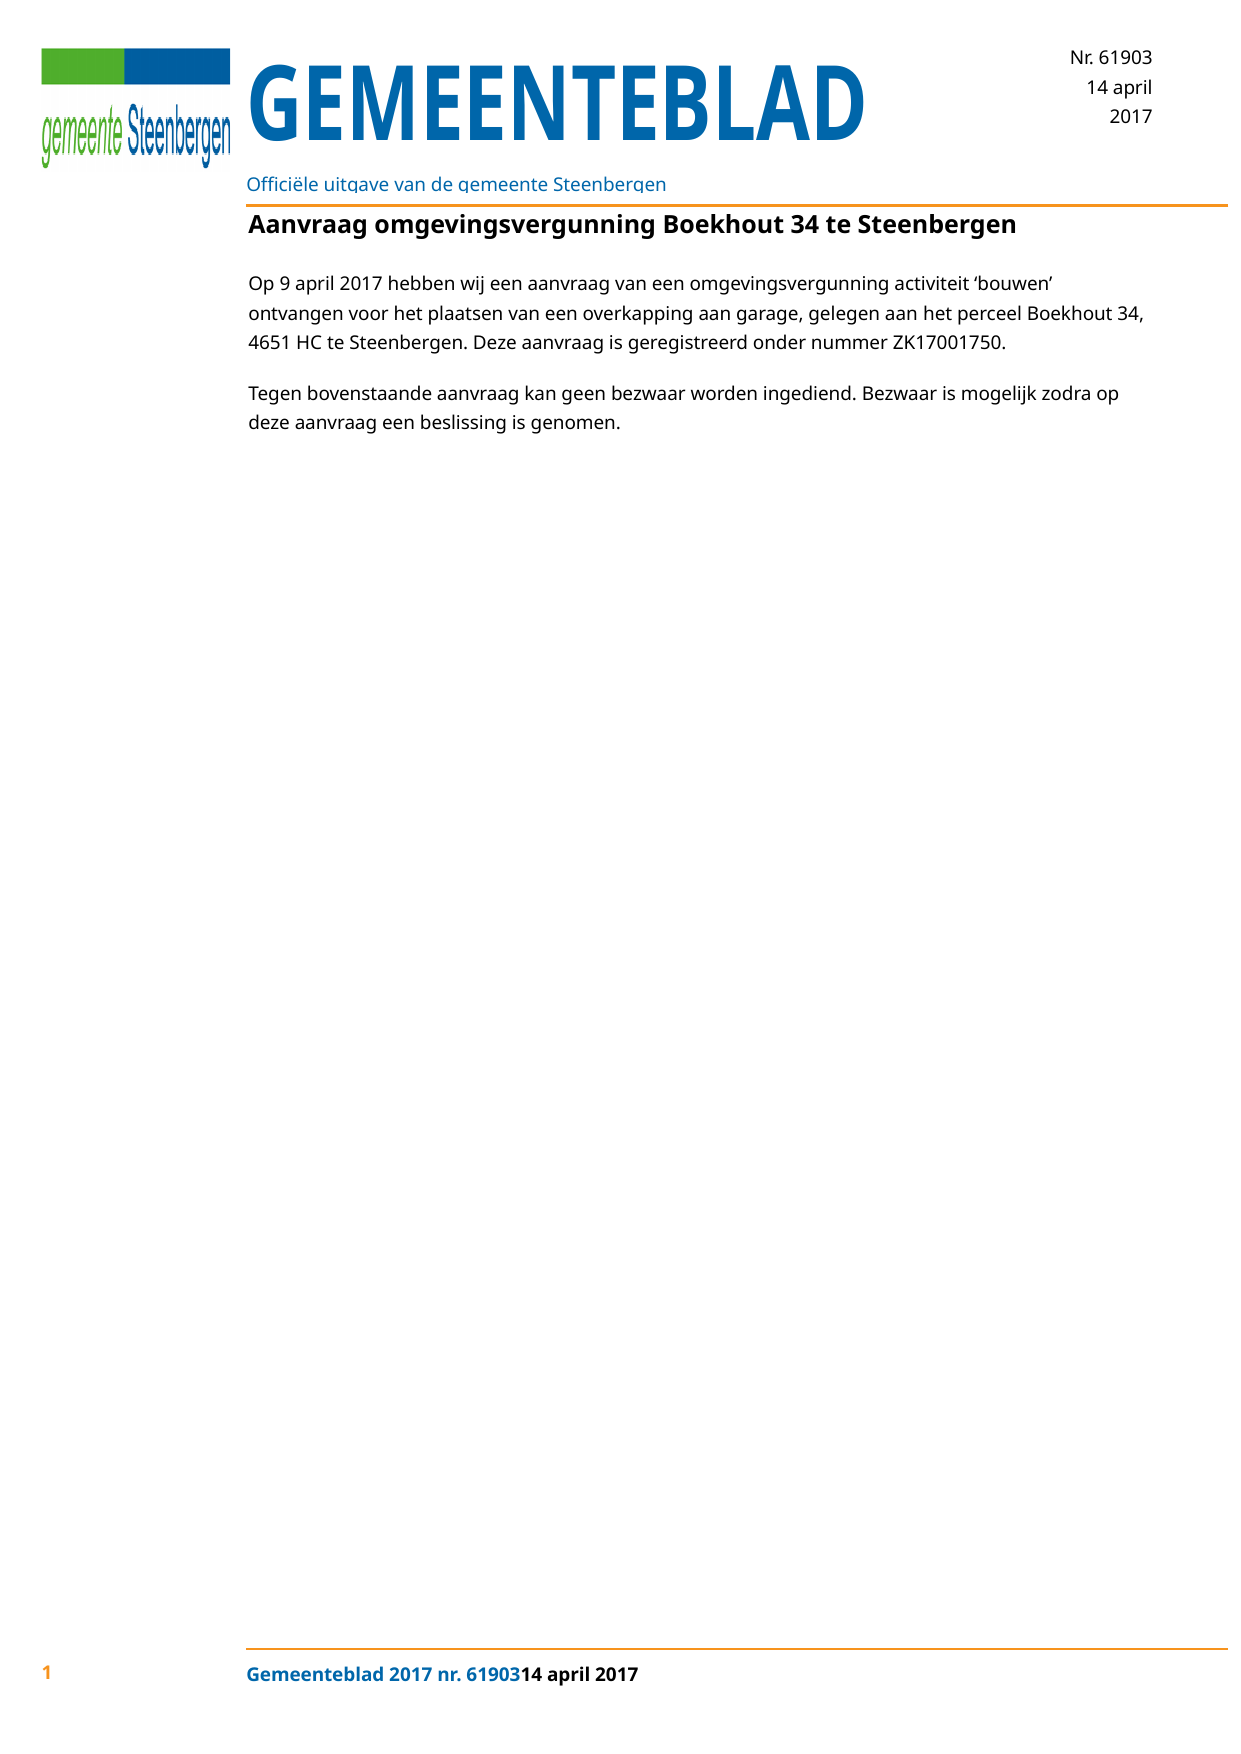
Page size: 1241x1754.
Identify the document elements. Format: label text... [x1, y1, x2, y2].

text Op 9 april 2017 hebben wij een aanvraag van een omgevingsvergunning activiteit ‘bouwen’ ontvangen voor het plaatsen van een overkapping aan garage, gelegen aan het perceel Boekhout 34, 4651 HC te Steenbergen. Deze aanvraag is geregistreerd onder nummer ZK17001750. [248, 270, 1152, 355]
text Aanvraag omgevingsvergunning Boekhout 34 te Steenbergen [248, 207, 1152, 241]
picture [41, 47, 231, 172]
text Tegen bovenstaande aanvraag kan geen bezwaar worden ingediend. Bezwaar is mogelijk zodra op deze aanvraag een beslissing is genomen. [248, 380, 1152, 435]
